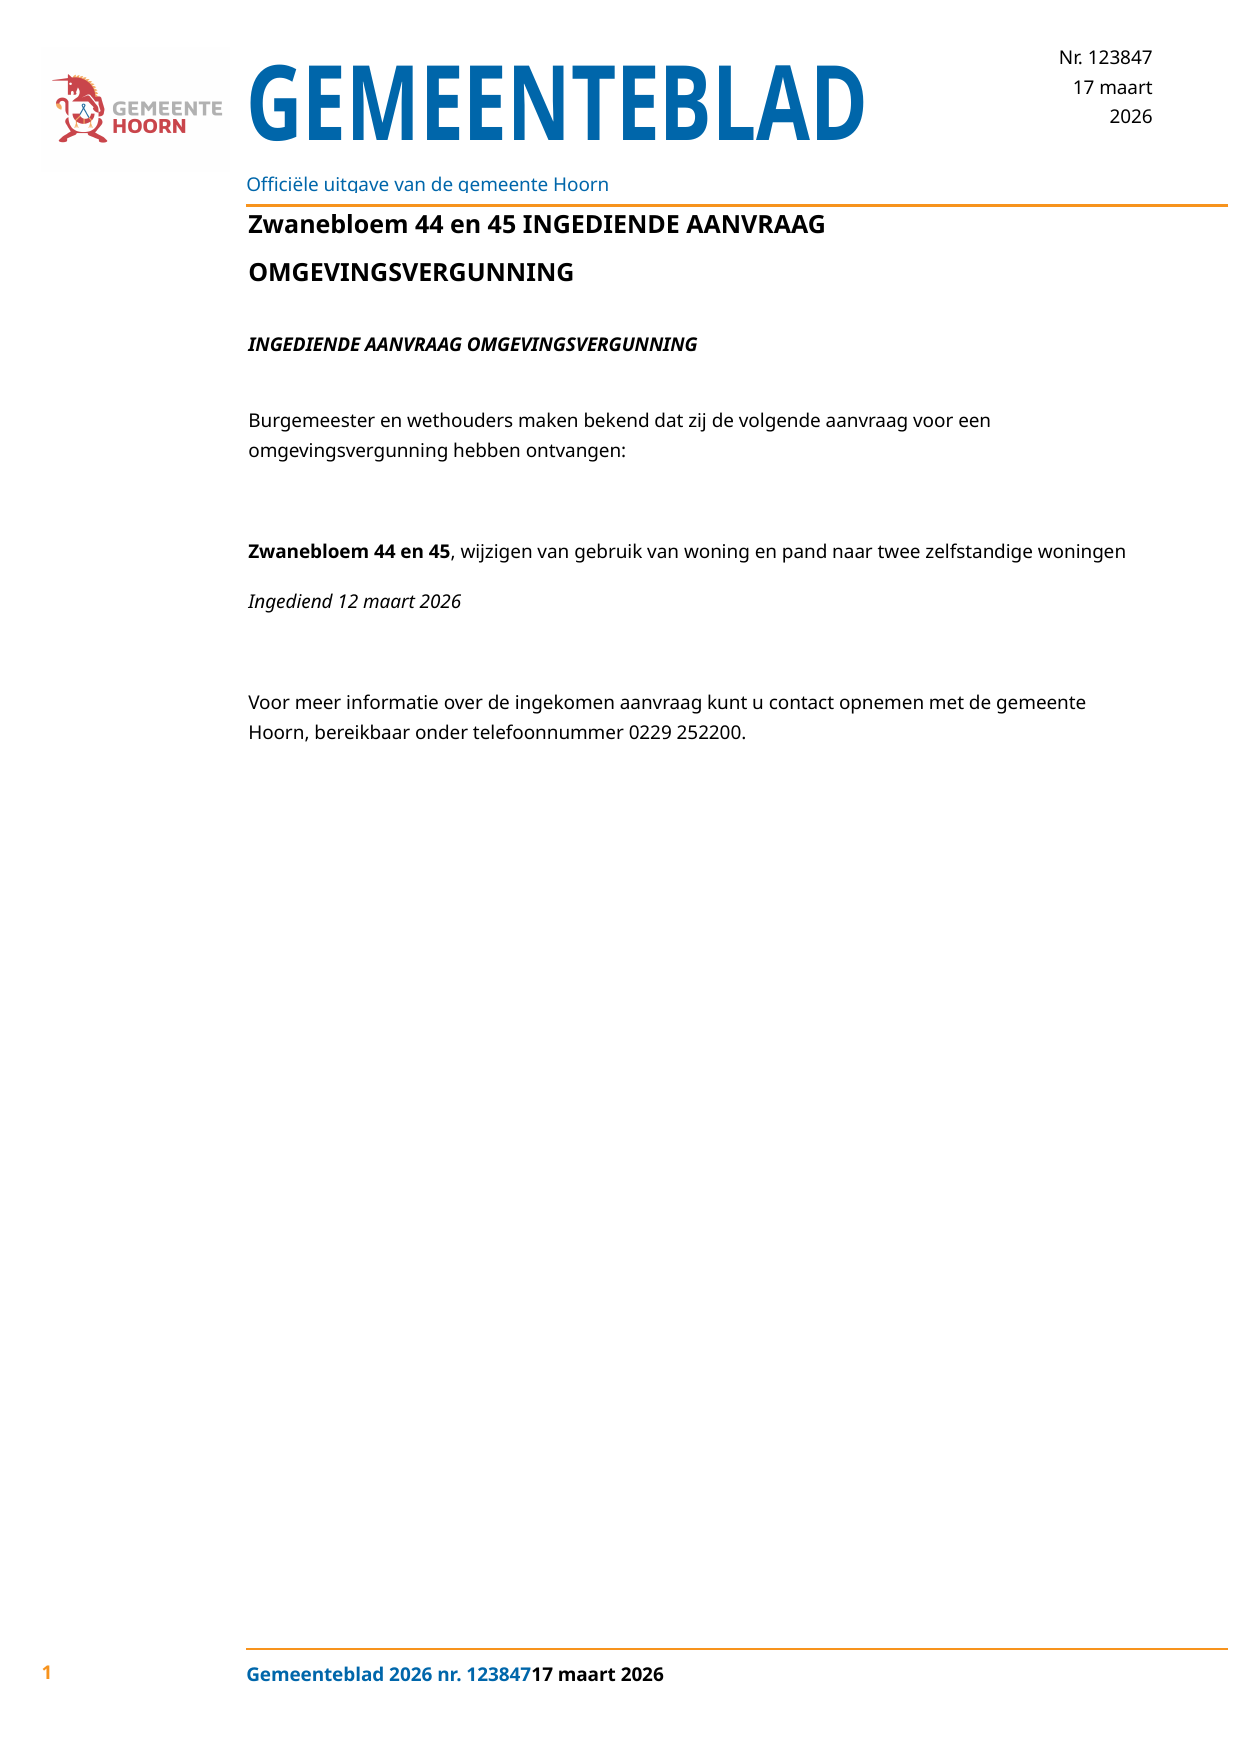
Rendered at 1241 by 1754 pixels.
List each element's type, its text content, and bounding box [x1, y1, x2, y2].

text INGEDIENDE AANVRAAG OMGEVINGSVERGUNNING [248, 331, 1152, 357]
text Voor meer informatie over de ingekomen aanvraag kunt u contact opnemen met de gemeente Hoorn, bereikbaar onder telefoonnummer 0229 252200. [248, 689, 1152, 744]
picture [41, 47, 231, 172]
text Ingediend 12 maart 2026 [248, 588, 1152, 614]
text Zwanebloem 44 en 45 INGEDIENDE AANVRAAG OMGEVINGSVERGUNNING [248, 207, 1152, 288]
text Zwanebloem 44 en 45, wijzigen van gebruik van woning en pand naar twee zelfstandige woningen [248, 538, 1152, 564]
text Burgemeester en wethouders maken bekend dat zij de volgende aanvraag voor een omgevingsvergunning hebben ontvangen: [248, 408, 1152, 463]
